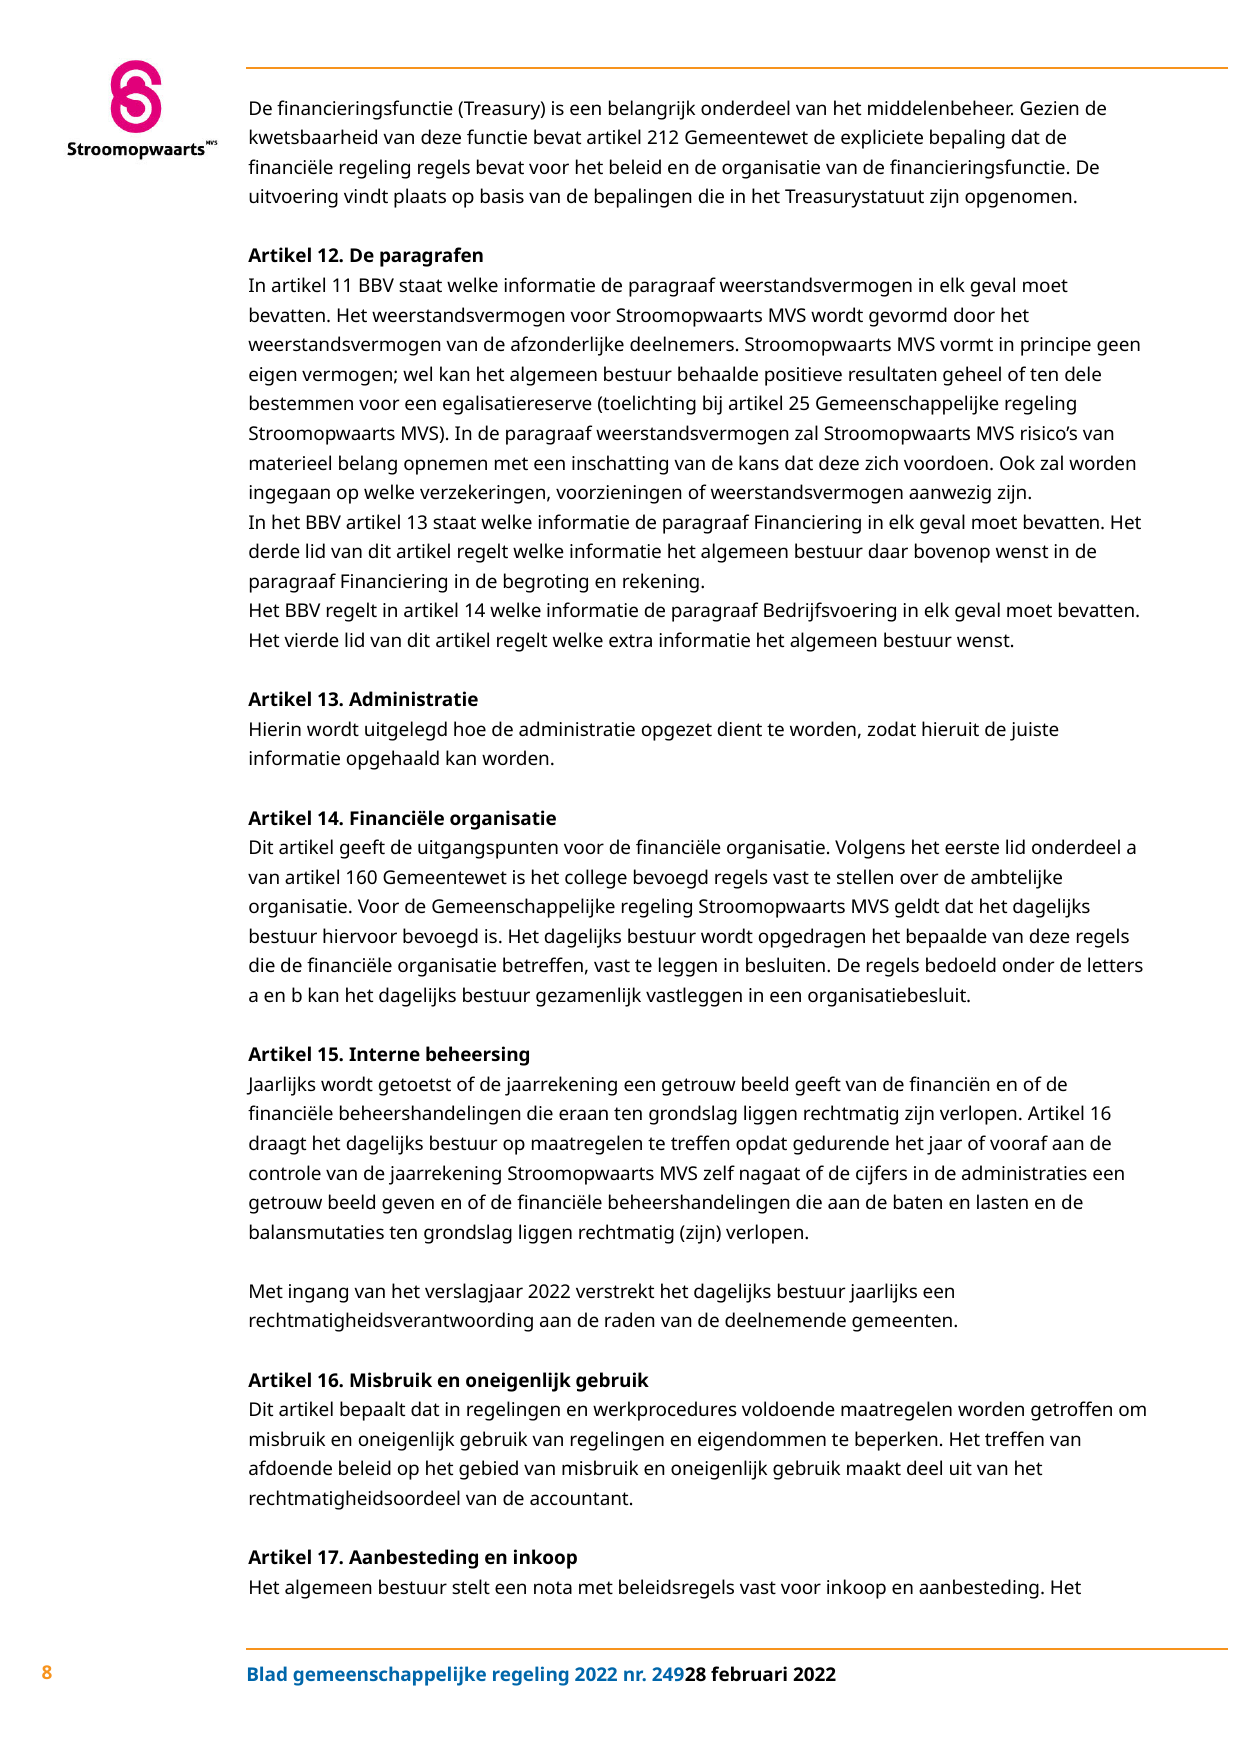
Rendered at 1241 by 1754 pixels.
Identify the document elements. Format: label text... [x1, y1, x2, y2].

text Dit artikel geeft de uitgangspunten voor de financiële organisatie. Volgens het eerste lid onderdeel a van artikel 160 Gemeentewet is het college bevoegd regels vast te stellen over de ambtelijke organisatie. Voor de Gemeenschappelijke regeling Stroomopwaarts MVS geldt dat het dagelijks bestuur hiervoor bevoegd is. Het dagelijks bestuur wordt opgedragen het bepaalde van deze regels die de financiële organisatie betreffen, vast te leggen in besluiten. De regels bedoeld onder de letters a en b kan het dagelijks bestuur gezamenlijk vastleggen in een organisatiebesluit. [248, 834, 1152, 1008]
text Artikel 16. Misbruik en oneigenlijk gebruik [248, 1367, 1152, 1393]
text Artikel 17. Aanbesteding en inkoop [248, 1544, 1152, 1570]
text Het algemeen bestuur stelt een nota met beleidsregels vast voor inkoop en aanbesteding. Het [248, 1574, 1152, 1600]
text Hierin wordt uitgelegd hoe de administratie opgezet dient te worden, zodat hieruit de juiste informatie opgehaald kan worden. [248, 716, 1152, 771]
text De financieringsfunctie (Treasury) is een belangrijk onderdeel van het middelenbeheer. Gezien de kwetsbaarheid van deze functie bevat artikel 212 Gemeentewet de expliciete bepaling dat de financiële regeling regels bevat voor het beleid en de organisatie van de financieringsfunctie. De uitvoering vindt plaats op basis van de bepalingen die in het Treasurystatuut zijn opgenomen. [248, 95, 1152, 209]
text Het BBV regelt in artikel 14 welke informatie de paragraaf Bedrijfsvoering in elk geval moet bevatten. Het vierde lid van dit artikel regelt welke extra informatie het algemeen bestuur wenst. [248, 598, 1152, 653]
text In het BBV artikel 13 staat welke informatie de paragraaf Financiering in elk geval moet bevatten. Het derde lid van dit artikel regelt welke informatie het algemeen bestuur daar bovenop wenst in de paragraaf Financiering in de begroting en rekening. [248, 509, 1152, 594]
text Artikel 15. Interne beheersing [248, 1041, 1152, 1067]
text Artikel 13. Administratie [248, 686, 1152, 712]
text Artikel 14. Financiële organisatie [248, 805, 1152, 831]
text Jaarlijks wordt getoetst of de jaarrekening een getrouw beeld geeft van de financiën en of de financiële beheershandelingen die eraan ten grondslag liggen rechtmatig zijn verlopen. Artikel 16 draagt het dagelijks bestuur op maatregelen te treffen opdat gedurende het jaar of vooraf aan de controle van de jaarrekening Stroomopwaarts MVS zelf nagaat of de cijfers in de administraties een getrouw beeld geven en of de financiële beheershandelingen die aan de baten en lasten en de balansmutaties ten grondslag liggen rechtmatig (zijn) verlopen. [248, 1071, 1152, 1245]
text Met ingang van het verslagjaar 2022 verstrekt het dagelijks bestuur jaarlijks een rechtmatigheidsverantwoording aan de raden van de deelnemende gemeenten. [248, 1278, 1152, 1333]
text Artikel 12. De paragrafen [248, 243, 1152, 268]
text In artikel 11 BBV staat welke informatie de paragraaf weerstandsvermogen in elk geval moet bevatten. Het weerstandsvermogen voor Stroomopwaarts MVS wordt gevormd door het weerstandsvermogen van de afzonderlijke deelnemers. Stroomopwaarts MVS vormt in principe geen eigen vermogen; wel kan het algemeen bestuur behaalde positieve resultaten geheel of ten dele bestemmen voor een egalisatiereserve (toelichting bij artikel 25 Gemeenschappelijke regeling Stroomopwaarts MVS). In de paragraaf weerstandsvermogen zal Stroomopwaarts MVS risico’s van materieel belang opnemen met een inschatting van de kans dat deze zich voordoen. Ook zal worden ingegaan op welke verzekeringen, voorzieningen of weerstandsvermogen aanwezig zijn. [248, 272, 1152, 505]
text Dit artikel bepaalt dat in regelingen en werkprocedures voldoende maatregelen worden getroffen om misbruik en oneigenlijk gebruik van regelingen en eigendommen te beperken. Het treffen van afdoende beleid op het gebied van misbruik en oneigenlijk gebruik maakt deel uit van het rechtmatigheidsoordeel van de accountant. [248, 1396, 1152, 1511]
picture [41, 47, 231, 172]
